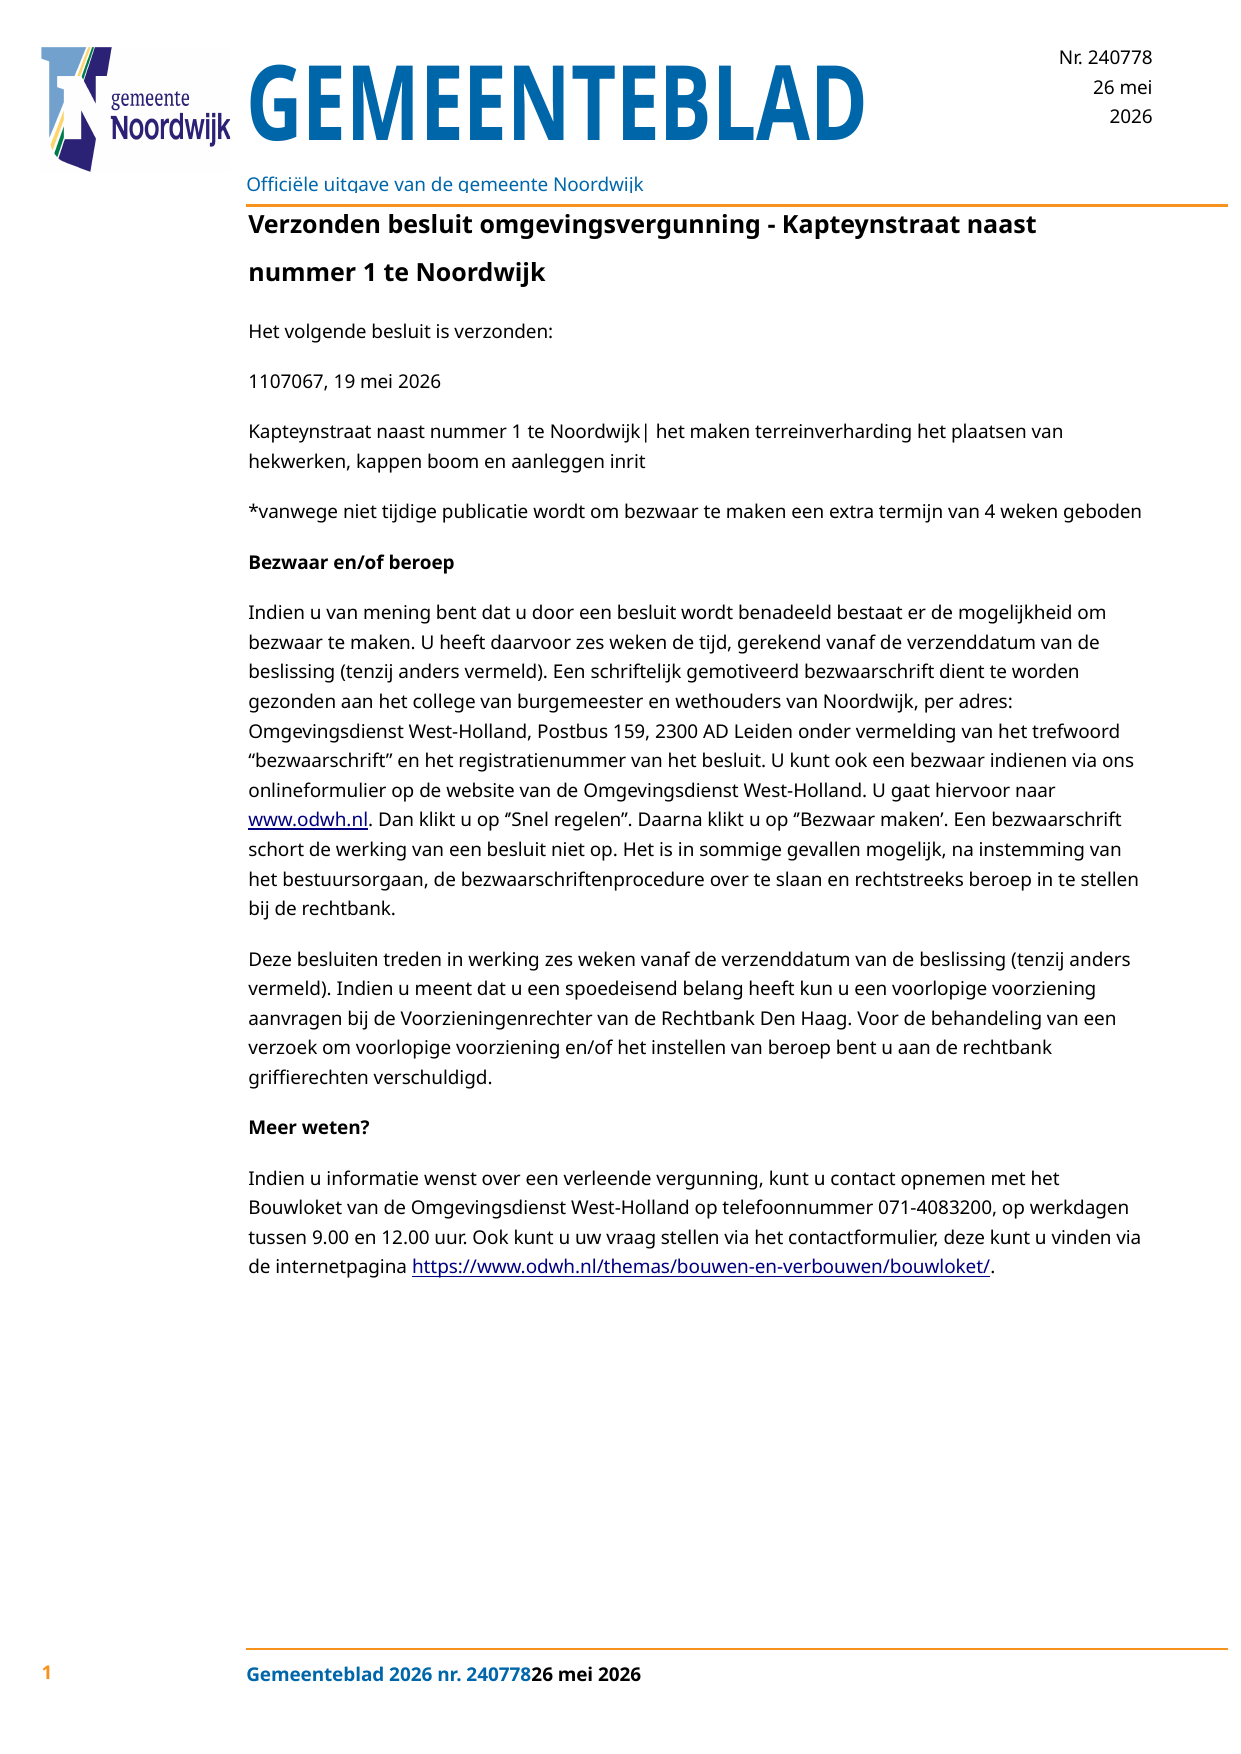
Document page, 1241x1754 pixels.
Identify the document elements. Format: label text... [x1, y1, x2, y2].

text Indien u informatie wenst over een verleende vergunning, kunt u contact opnemen met het Bouwloket van de Omgevingsdienst West-Holland op telefoonnummer 071-4083200, op werkdagen tussen 9.00 en 12.00 uur. Ook kunt u uw vraag stellen via het contactformulier, deze kunt u vinden via de internetpagina https://www.odwh.nl/themas/bouwen-en-verbouwen/bouwloket/. [248, 1165, 1152, 1279]
picture [41, 47, 231, 172]
text Verzonden besluit omgevingsvergunning - Kapteynstraat naast nummer 1 te Noordwijk [248, 207, 1152, 288]
text Bezwaar en/of beroep [248, 549, 1152, 575]
text 1107067, 19 mei 2026 [248, 368, 1152, 394]
text Het volgende besluit is verzonden: [248, 318, 1152, 344]
text Kapteynstraat naast nummer 1 te Noordwijk| het maken terreinverharding het plaatsen van hekwerken, kappen boom en aanleggen inrit [248, 419, 1152, 474]
text Deze besluiten treden in werking zes weken vanaf de verzenddatum van de beslissing (tenzij anders vermeld). Indien u meent dat u een spoedeisend belang heeft kun u een voorlopige voorziening aanvragen bij de Voorzieningenrechter van de Rechtbank Den Haag. Voor de behandeling van een verzoek om voorlopige voorziening en/of het instellen van beroep bent u aan de rechtbank griffierechten verschuldigd. [248, 946, 1152, 1090]
text *vanwege niet tijdige publicatie wordt om bezwaar te maken een extra termijn van 4 weken geboden [248, 499, 1152, 524]
text Meer weten? [248, 1114, 1152, 1140]
text Indien u van mening bent dat u door een besluit wordt benadeeld bestaat er de mogelijkheid om bezwaar te maken. U heeft daarvoor zes weken de tijd, gerekend vanaf de verzenddatum van de beslissing (tenzij anders vermeld). Een schriftelijk gemotiveerd bezwaarschrift dient te worden gezonden aan het college van burgemeester en wethouders van Noordwijk, per adres: Omgevingsdienst West-Holland, Postbus 159, 2300 AD Leiden onder vermelding van het trefwoord “bezwaarschrift” en het registratienummer van het besluit. U kunt ook een bezwaar indienen via ons onlineformulier op de website van de Omgevingsdienst West-Holland. U gaat hiervoor naar www.odwh.nl. Dan klikt u op ‘’Snel regelen”. Daarna klikt u op ‘’Bezwaar maken’. Een bezwaarschrift schort de werking van een besluit niet op. Het is in sommige gevallen mogelijk, na instemming van het bestuursorgaan, de bezwaarschriftenprocedure over te slaan en rechtstreeks beroep in te stellen bij de rechtbank. [248, 599, 1152, 921]
